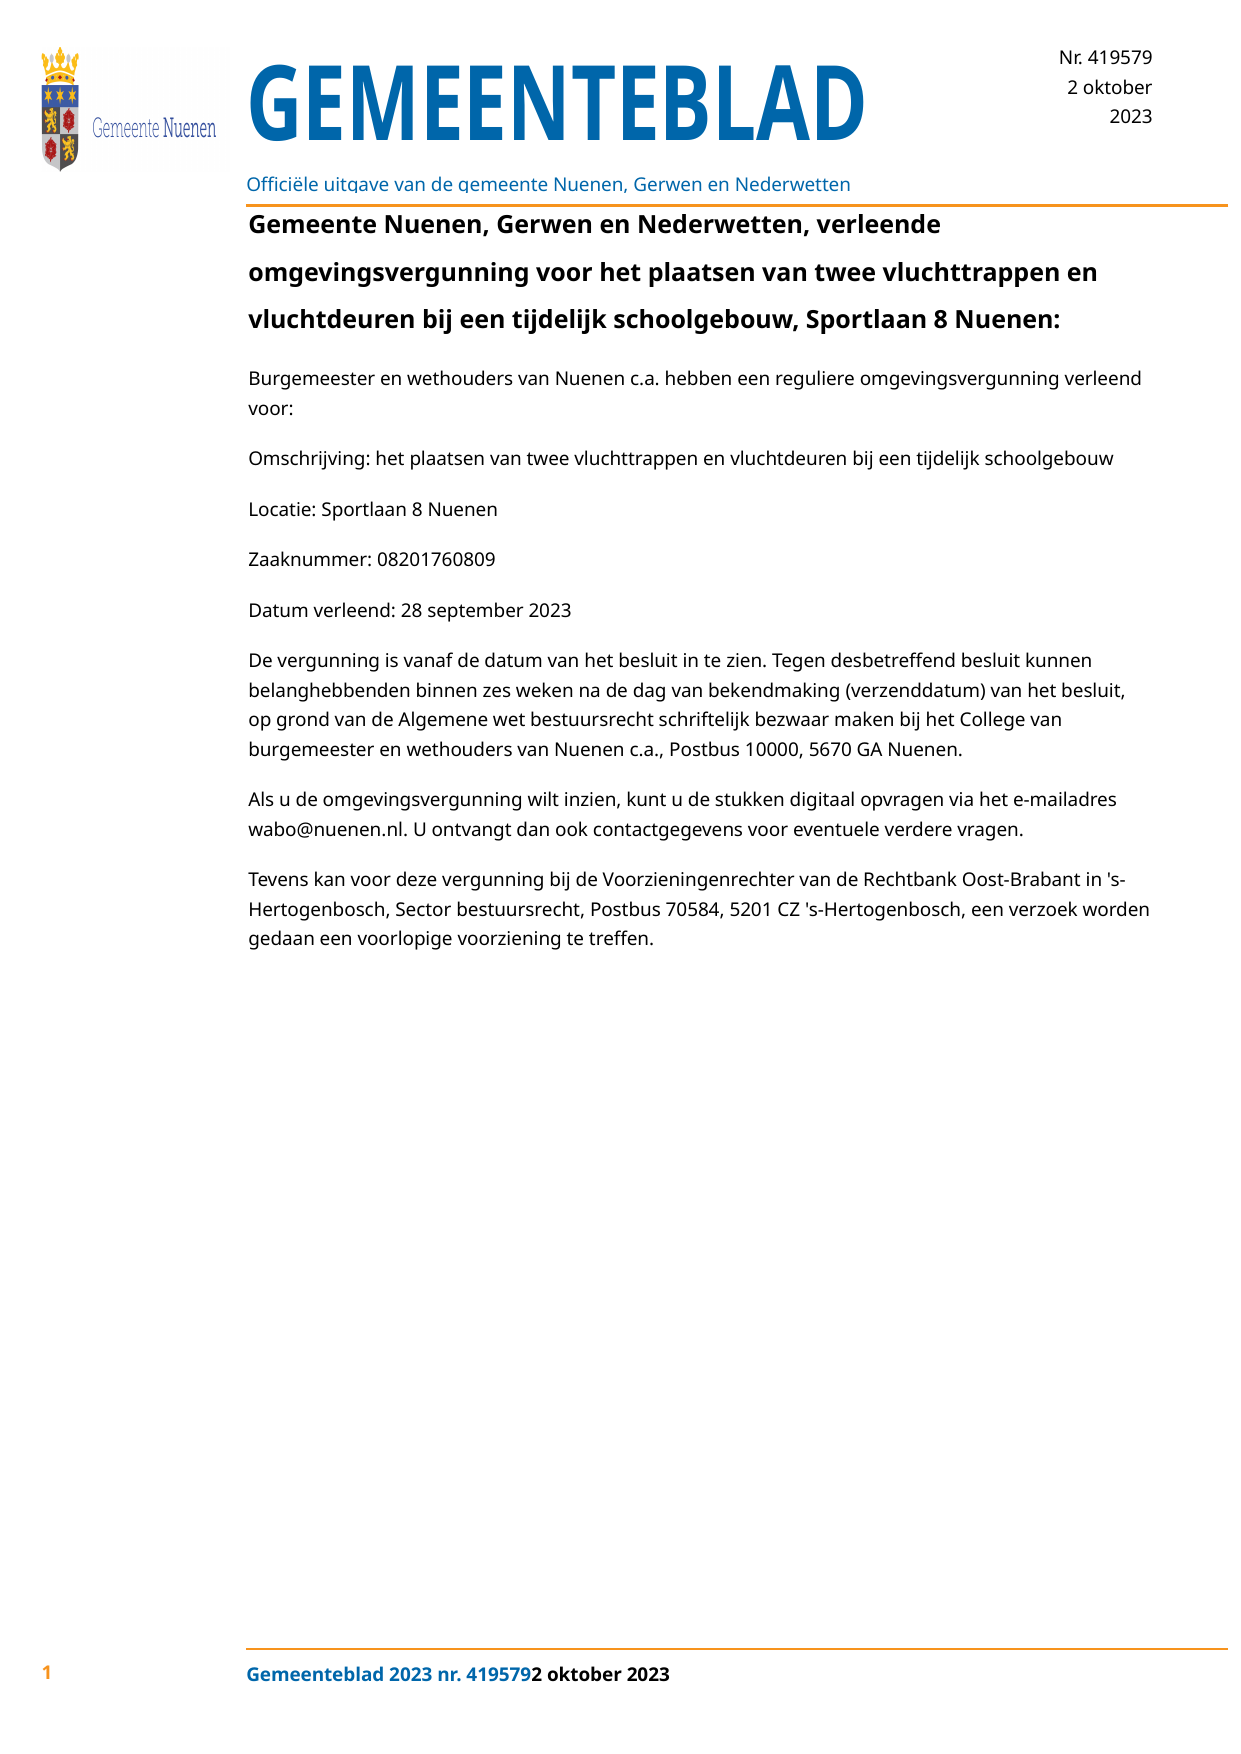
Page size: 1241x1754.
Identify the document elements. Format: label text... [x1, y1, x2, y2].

text Zaaknummer: 08201760809 [248, 546, 1152, 572]
text Burgemeester en wethouders van Nuenen c.a. hebben een reguliere omgevingsvergunning verleend voor: [248, 366, 1152, 421]
text Als u de omgevingsvergunning wilt inzien, kunt u de stukken digitaal opvragen via het e-mailadres wabo@nuenen.nl. U ontvangt dan ook contactgegevens voor eventuele verdere vragen. [248, 786, 1152, 842]
text De vergunning is vanaf de datum van het besluit in te zien. Tegen desbetreffend besluit kunnen belanghebbenden binnen zes weken na de dag van bekendmaking (verzenddatum) van het besluit, op grond van de Algemene wet bestuursrecht schriftelijk bezwaar maken bij het College van burgemeester en wethouders van Nuenen c.a., Postbus 10000, 5670 GA Nuenen. [248, 647, 1152, 762]
text Gemeente Nuenen, Gerwen en Nederwetten, verleende omgevingsvergunning voor het plaatsen van twee vluchttrappen en vluchtdeuren bij een tijdelijk schoolgebouw, Sportlaan 8 Nuenen: [248, 207, 1152, 336]
text Tevens kan voor deze vergunning bij de Voorzieningenrechter van de Rechtbank Oost-Brabant in 's-Hertogenbosch, Sector bestuursrecht, Postbus 70584, 5201 CZ 's-Hertogenbosch, een verzoek worden gedaan een voorlopige voorziening te treffen. [248, 866, 1152, 951]
text Omschrijving: het plaatsen van twee vluchttrappen en vluchtdeuren bij een tijdelijk schoolgebouw [248, 446, 1152, 471]
text Locatie: Sportlaan 8 Nuenen [248, 496, 1152, 522]
picture [41, 47, 231, 172]
text Datum verleend: 28 september 2023 [248, 597, 1152, 622]
